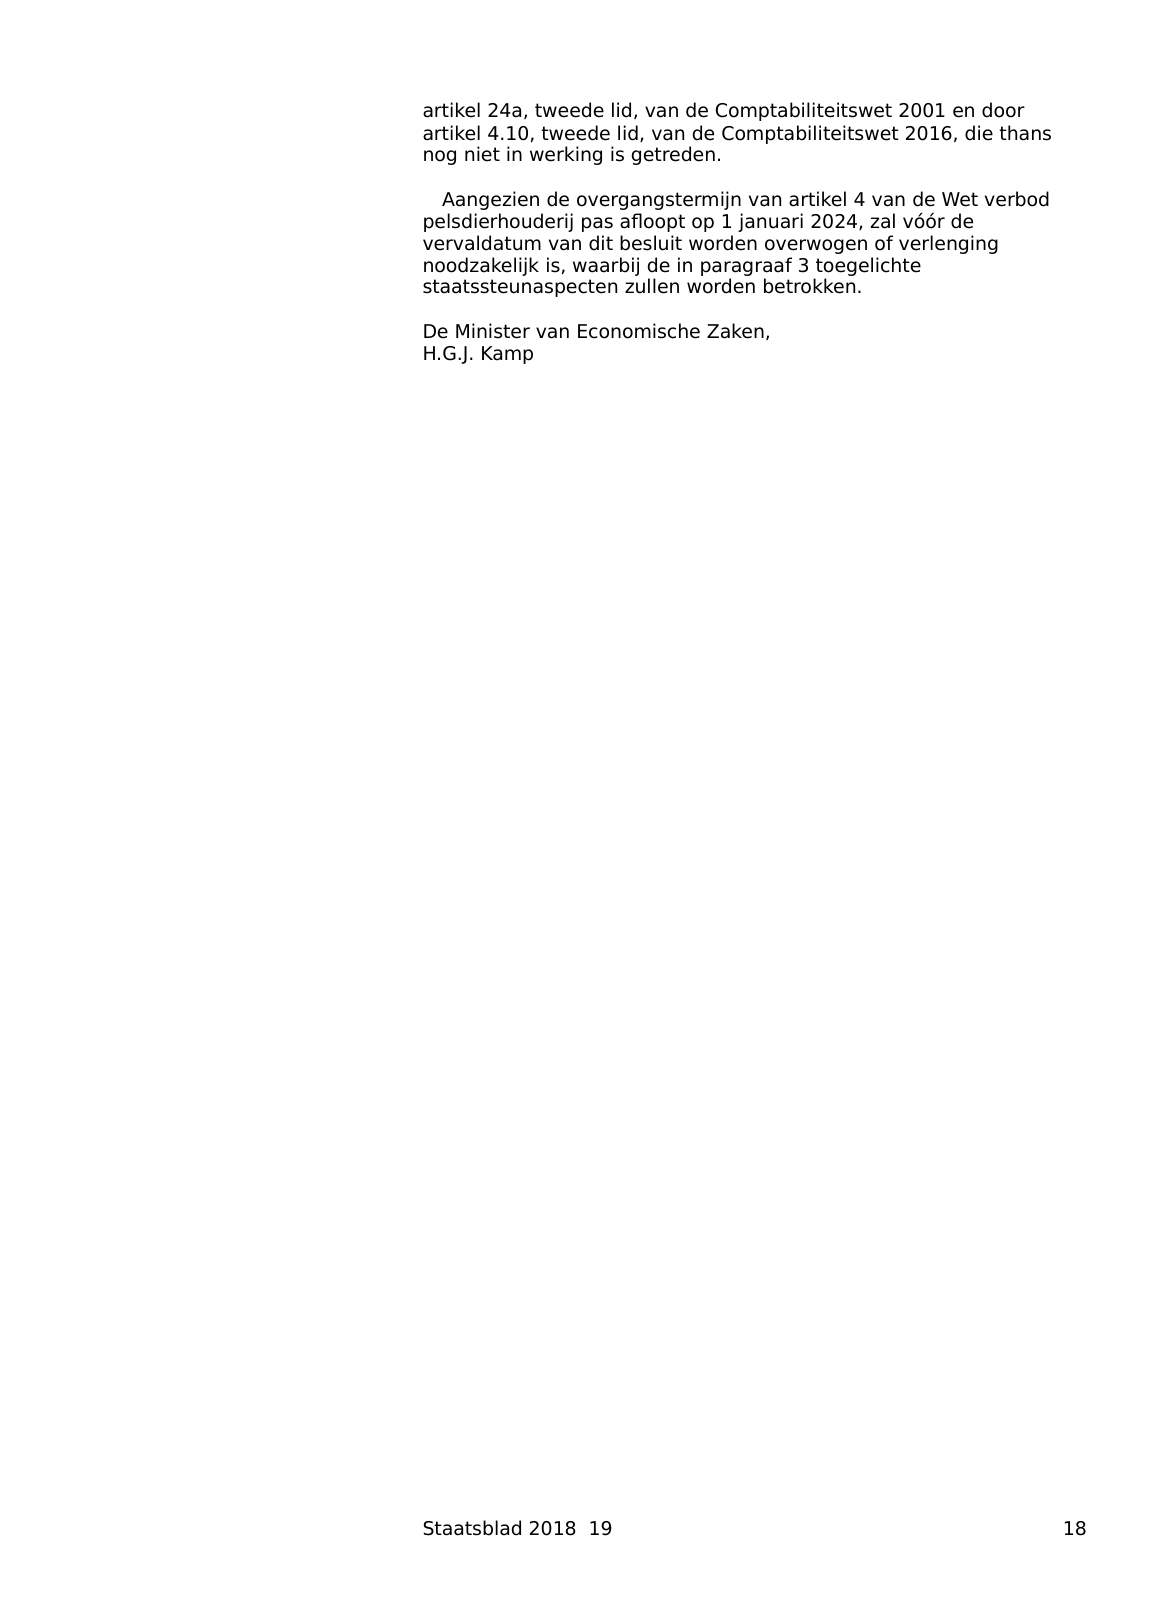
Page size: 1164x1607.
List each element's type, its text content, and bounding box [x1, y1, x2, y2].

text De Minister van Economische Zaken, H.G.J. Kamp [422, 321, 1087, 364]
text artikel 24a, tweede lid, van de Comptabiliteitswet 2001 en door artikel 4.10, tweede lid, van de Comptabiliteitswet 2016, die thans nog niet in werking is getreden. [422, 100, 1087, 166]
text Aangezien de overgangstermijn van artikel 4 van de Wet verbod pelsdierhouderij pas afloopt op 1 januari 2024, zal vóór de vervaldatum van dit besluit worden overwogen of verlenging noodzakelijk is, waarbij de in paragraaf 3 toegelichte staatssteunaspecten zullen worden betrokken. [422, 188, 1087, 298]
